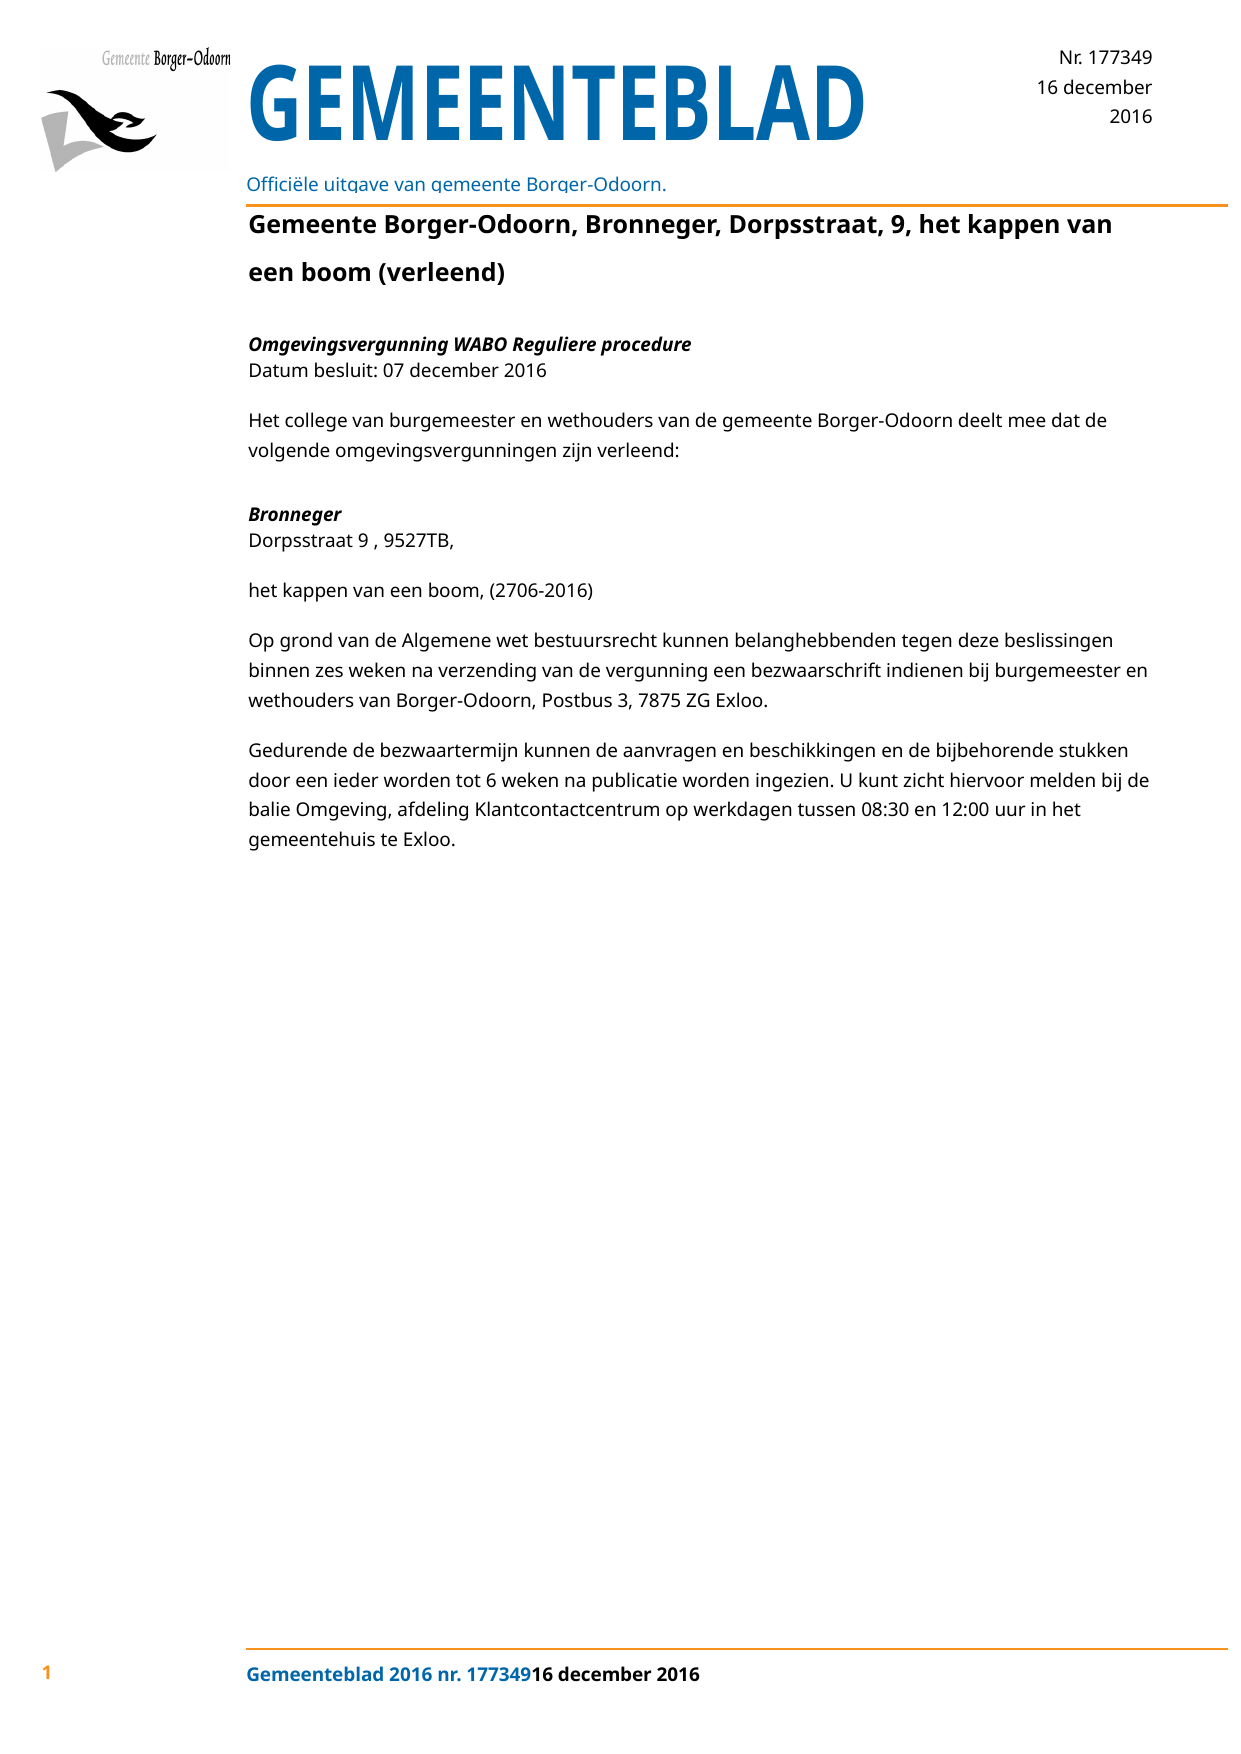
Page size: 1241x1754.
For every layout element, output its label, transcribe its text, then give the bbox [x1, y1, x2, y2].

text Gemeente Borger-Odoorn, Bronneger, Dorpsstraat, 9, het kappen van een boom (verleend) [248, 207, 1152, 288]
text Datum besluit: 07 december 2016 [248, 357, 1152, 383]
text Dorpsstraat 9 , 9527TB, [248, 527, 1152, 553]
text Bronneger [248, 501, 1152, 527]
picture [41, 47, 231, 172]
text Op grond van de Algemene wet bestuursrecht kunnen belanghebbenden tegen deze beslissingen binnen zes weken na verzending van de vergunning een bezwaarschrift indienen bij burgemeester en wethouders van Borger-Odoorn, Postbus 3, 7875 ZG Exloo. [248, 628, 1152, 713]
text het kappen van een boom, (2706-2016) [248, 577, 1152, 603]
text Gedurende de bezwaartermijn kunnen de aanvragen en beschikkingen en de bijbehorende stukken door een ieder worden tot 6 weken na publicatie worden ingezien. U kunt zicht hiervoor melden bij de balie Omgeving, afdeling Klantcontactcentrum op werkdagen tussen 08:30 en 12:00 uur in het gemeentehuis te Exloo. [248, 737, 1152, 852]
text Het college van burgemeester en wethouders van de gemeente Borger-Odoorn deelt mee dat de volgende omgevingsvergunningen zijn verleend: [248, 408, 1152, 463]
text Omgevingsvergunning WABO Reguliere procedure [248, 331, 1152, 357]
